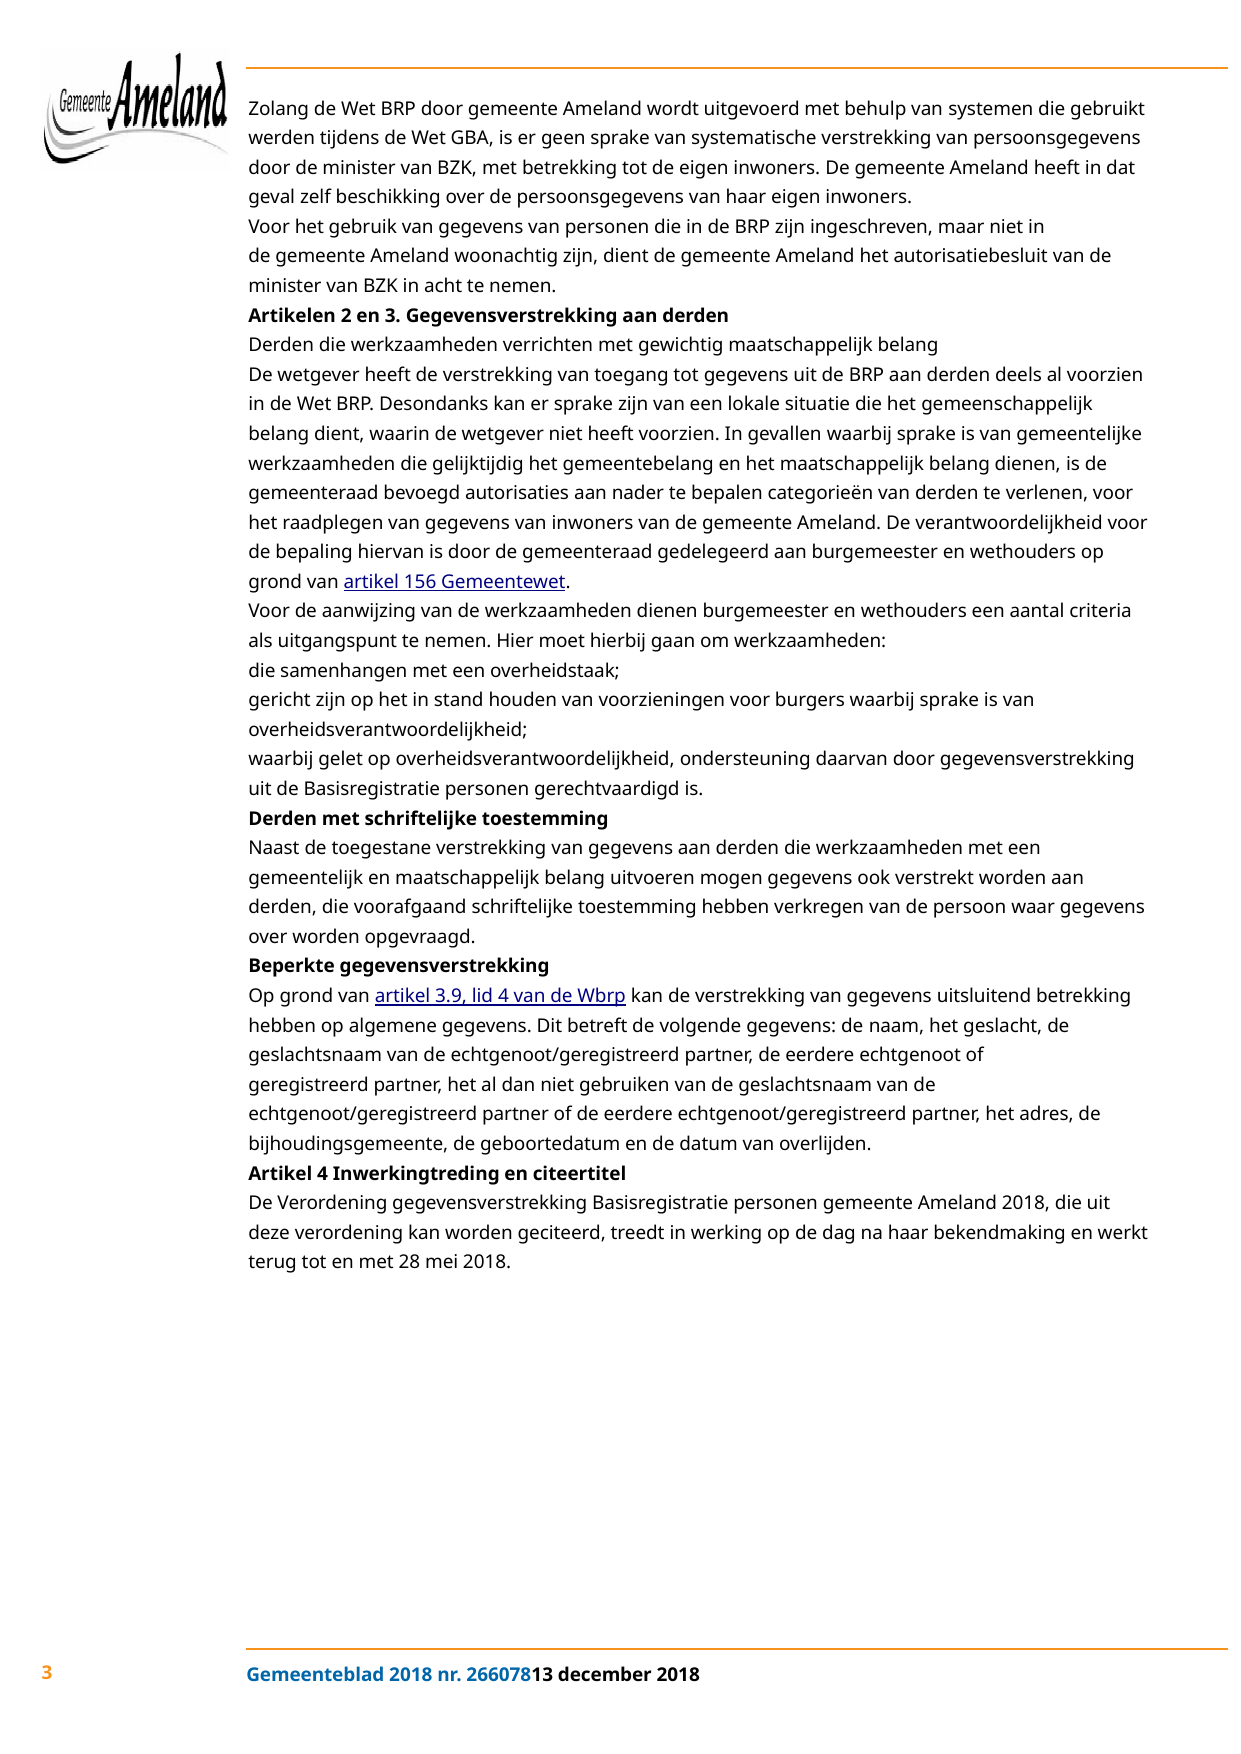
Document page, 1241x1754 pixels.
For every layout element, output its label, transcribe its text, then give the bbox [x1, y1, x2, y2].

text die samenhangen met een overheidstaak; [248, 657, 1152, 683]
text Artikel 4 Inwerkingtreding en citeertitel [248, 1160, 1152, 1186]
text De Verordening gegevensverstrekking Basisregistratie personen gemeente Ameland 2018, die uit deze verordening kan worden geciteerd, treedt in werking op de dag na haar bekendmaking en werkt terug tot en met 28 mei 2018. [248, 1189, 1152, 1274]
text Zolang de Wet BRP door gemeente Ameland wordt uitgevoerd met behulp van systemen die gebruikt werden tijdens de Wet GBA, is er geen sprake van systematische verstrekking van persoonsgegevens door de minister van BZK, met betrekking tot de eigen inwoners. De gemeente Ameland heeft in dat geval zelf beschikking over de persoonsgegevens van haar eigen inwoners. [248, 95, 1152, 209]
text De wetgever heeft de verstrekking van toegang tot gegevens uit de BRP aan derden deels al voorzien in de Wet BRP. Desondanks kan er sprake zijn van een lokale situatie die het gemeenschappelijk belang dient, waarin de wetgever niet heeft voorzien. In gevallen waarbij sprake is van gemeentelijke werkzaamheden die gelijktijdig het gemeentebelang en het maatschappelijk belang dienen, is de gemeenteraad bevoegd autorisaties aan nader te bepalen categorieën van derden te verlenen, voor het raadplegen van gegevens van inwoners van de gemeente Ameland. De verantwoordelijkheid voor de bepaling hiervan is door de gemeenteraad gedelegeerd aan burgemeester en wethouders op grond van artikel 156 Gemeentewet. [248, 361, 1152, 594]
text Voor het gebruik van gegevens van personen die in de BRP zijn ingeschreven, maar niet in de gemeente Ameland woonachtig zijn, dient de gemeente Ameland het autorisatiebesluit van de minister van BZK in acht te nemen. [248, 213, 1152, 298]
text Artikelen 2 en 3. Gegevensverstrekking aan derden [248, 302, 1152, 328]
text Derden met schriftelijke toestemming [248, 805, 1152, 831]
text Voor de aanwijzing van de werkzaamheden dienen burgemeester en wethouders een aantal criteria als uitgangspunt te nemen. Hier moet hierbij gaan om werkzaamheden: [248, 598, 1152, 653]
text Op grond van artikel 3.9, lid 4 van de Wbrp kan de verstrekking van gegevens uitsluitend betrekking hebben op algemene gegevens. Dit betreft de volgende gegevens: de naam, het geslacht, de geslachtsnaam van de echtgenoot/geregistreerd partner, de eerdere echtgenoot of geregistreerd partner, het al dan niet gebruiken van de geslachtsnaam van de echtgenoot/geregistreerd partner of de eerdere echtgenoot/geregistreerd partner, het adres, de bijhoudingsgemeente, de geboortedatum en de datum van overlijden. [248, 982, 1152, 1156]
text Naast de toegestane verstrekking van gegevens aan derden die werkzaamheden met een gemeentelijk en maatschappelijk belang uitvoeren mogen gegevens ook verstrekt worden aan derden, die voorafgaand schriftelijke toestemming hebben verkregen van de persoon waar gegevens over worden opgevraagd. [248, 834, 1152, 949]
text Derden die werkzaamheden verrichten met gewichtig maatschappelijk belang [248, 331, 1152, 357]
text Beperkte gegevensverstrekking [248, 953, 1152, 978]
picture [41, 47, 231, 172]
text waarbij gelet op overheidsverantwoordelijkheid, ondersteuning daarvan door gegevensverstrekking uit de Basisregistratie personen gerechtvaardigd is. [248, 746, 1152, 801]
text gericht zijn op het in stand houden van voorzieningen voor burgers waarbij sprake is van overheidsverantwoordelijkheid; [248, 686, 1152, 742]
